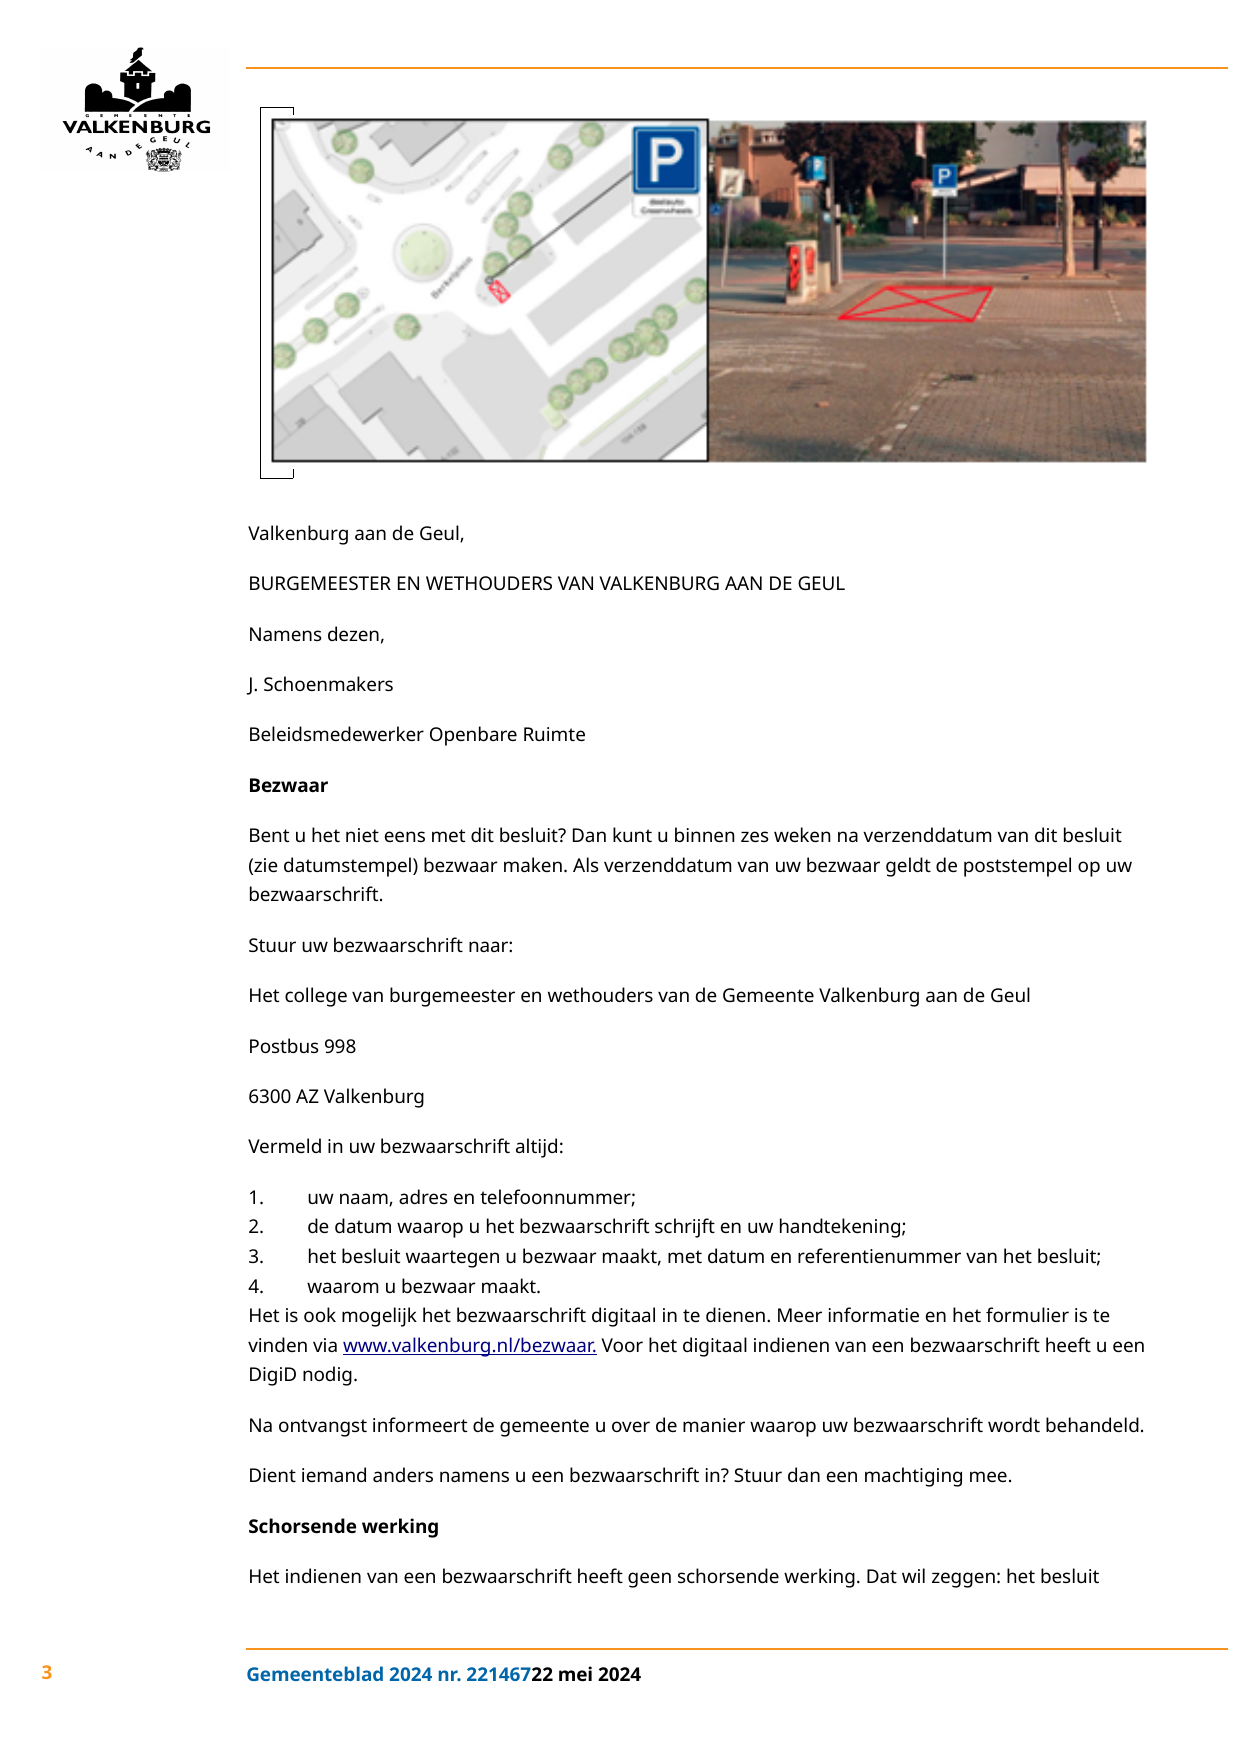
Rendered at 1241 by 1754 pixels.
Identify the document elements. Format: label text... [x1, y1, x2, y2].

text Postbus 998 [248, 1033, 1152, 1058]
picture [268, 115, 1155, 469]
text Namens dezen, [248, 621, 1152, 646]
picture [41, 47, 231, 172]
list de datum waarop u het bezwaarschrift schrijft en uw handtekening; [248, 1214, 1152, 1239]
text Stuur uw bezwaarschrift naar: [248, 932, 1152, 958]
text Dient iemand anders namens u een bezwaarschrift in? Stuur dan een machtiging mee. [248, 1462, 1152, 1488]
list het besluit waartegen u bezwaar maakt, met datum en referentienummer van het besluit; [248, 1243, 1152, 1269]
text BURGEMEESTER EN WETHOUDERS VAN VALKENBURG AAN DE GEUL [248, 570, 1152, 596]
text Bent u het niet eens met dit besluit? Dan kunt u binnen zes weken na verzenddatum van dit besluit (zie datumstempel) bezwaar maken. Als verzenddatum van uw bezwaar geldt de poststempel op uw bezwaarschrift. [248, 822, 1152, 907]
text Beleidsmedewerker Openbare Ruimte [248, 722, 1152, 747]
text Schorsende werking [248, 1513, 1152, 1538]
text Valkenburg aan de Geul, [248, 520, 1152, 546]
text Vermeld in uw bezwaarschrift altijd: [248, 1134, 1152, 1159]
text Het is ook mogelijk het bezwaarschrift digitaal in te dienen. Meer informatie en het formulier is te vinden via www.valkenburg.nl/bezwaar. Voor het digitaal indienen van een bezwaarschrift heeft u een DigiD nodig. [248, 1302, 1152, 1387]
text 6300 AZ Valkenburg [248, 1083, 1152, 1109]
list uw naam, adres en telefoonnummer; [248, 1184, 1152, 1210]
text Het indienen van een bezwaarschrift heeft geen schorsende werking. Dat wil zeggen: het besluit [248, 1563, 1152, 1589]
text Na ontvangst informeert de gemeente u over de manier waarop uw bezwaarschrift wordt behandeld. [248, 1412, 1152, 1438]
text J. Schoenmakers [248, 671, 1152, 697]
text Bezwaar [248, 772, 1152, 798]
list waarom u bezwaar maakt. [248, 1273, 1152, 1298]
text Het college van burgemeester en wethouders van de Gemeente Valkenburg aan de Geul [248, 982, 1152, 1008]
